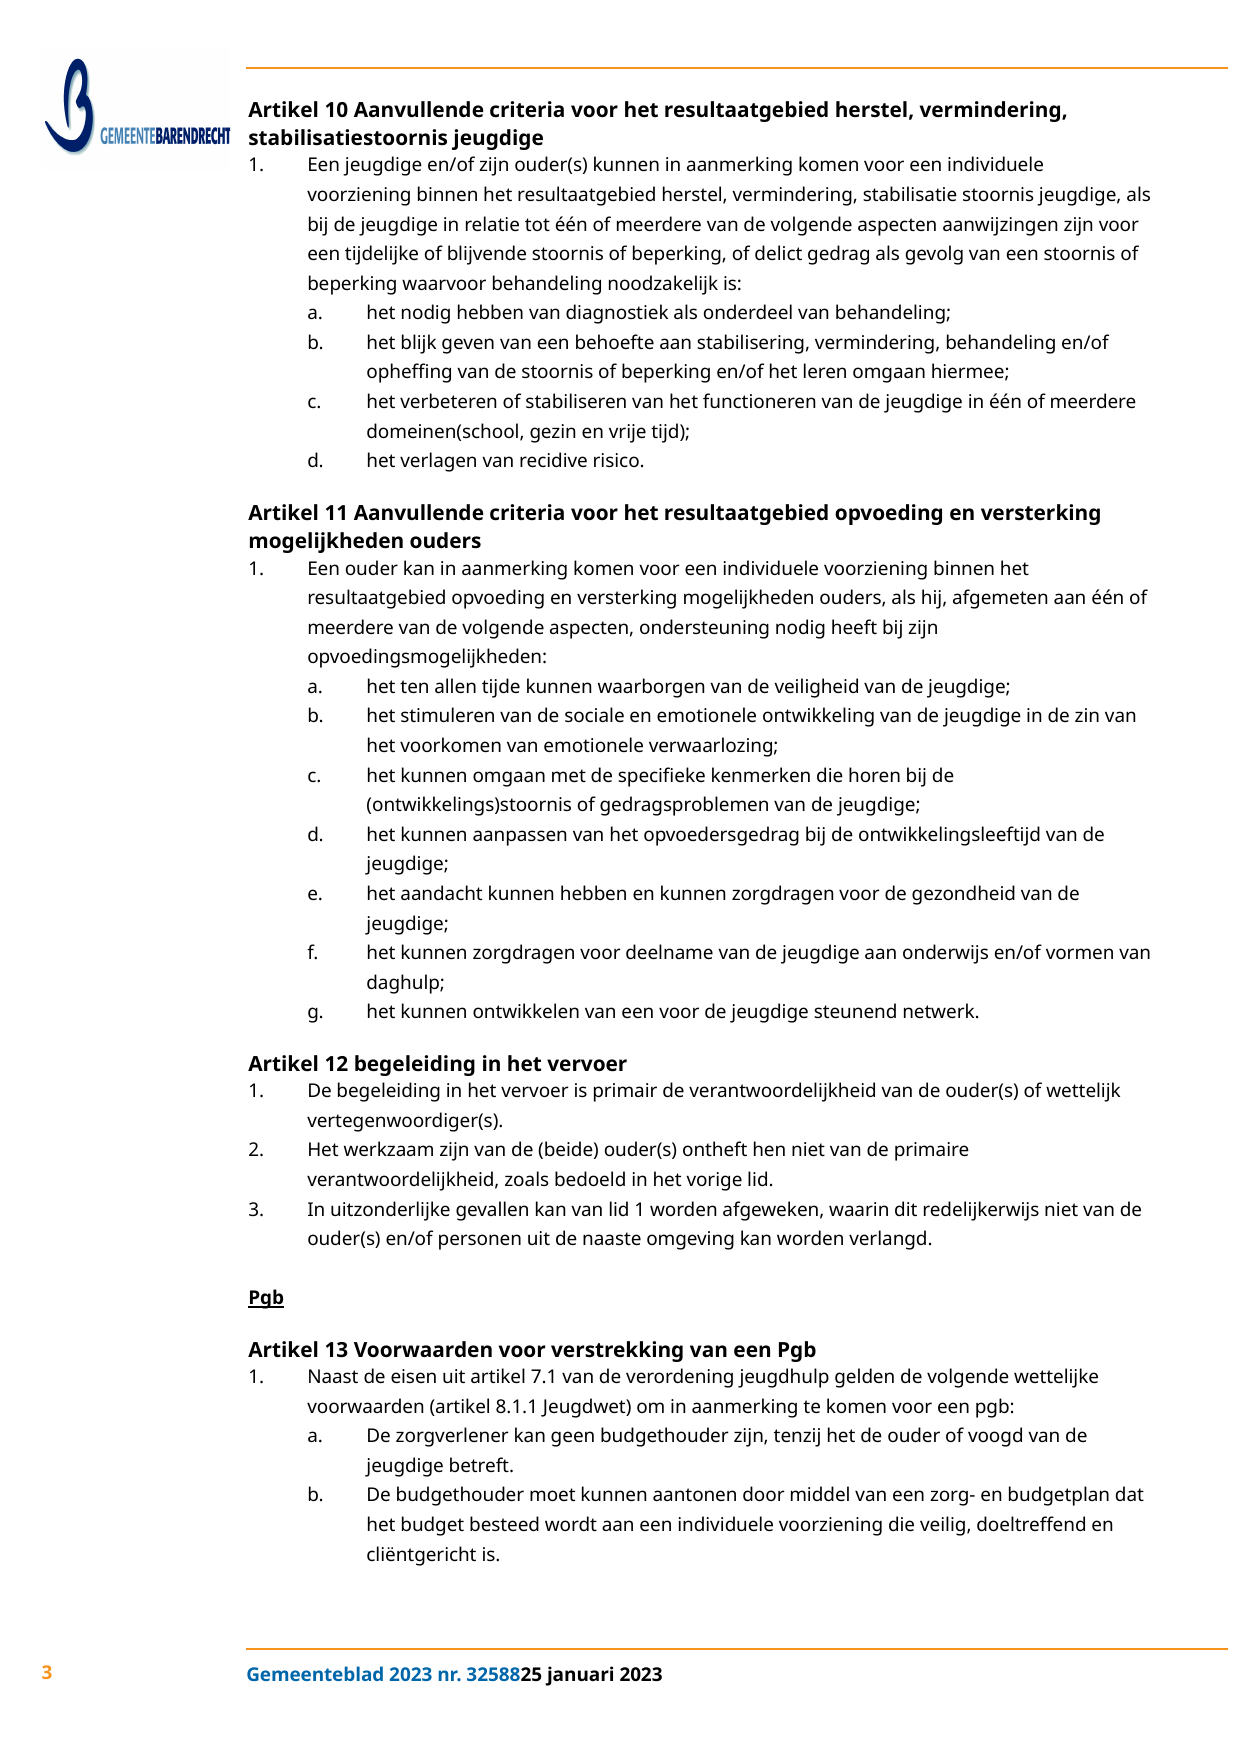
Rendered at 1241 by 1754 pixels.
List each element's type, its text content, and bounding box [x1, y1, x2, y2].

text Artikel 11 Aanvullende criteria voor het resultaatgebied opvoeding en versterking mogelijkheden ouders [248, 498, 1152, 555]
list Naast de eisen uit artikel 7.1 van de verordening jeugdhulp gelden de volgende wettelijke voorwaarden (artikel 8.1.1 Jeugdwet) om in aanmerking te komen voor een pgb: [248, 1363, 1152, 1419]
list het verlagen van recidive risico. [307, 447, 1152, 473]
list De begeleiding in het vervoer is primair de verantwoordelijkheid van de ouder(s) of wettelijk vertegenwoordiger(s). [248, 1077, 1152, 1133]
list het blijk geven van een behoefte aan stabilisering, vermindering, behandeling en/of opheffing van de stoornis of beperking en/of het leren omgaan hiermee; [307, 329, 1152, 384]
picture [41, 47, 231, 172]
text Artikel 13 Voorwaarden voor verstrekking van een Pgb [248, 1335, 1152, 1363]
list Het werkzaam zijn van de (beide) ouder(s) ontheft hen niet van de primaire verantwoordelijkheid, zoals bedoeld in het vorige lid. [248, 1137, 1152, 1192]
list het verbeteren of stabiliseren van het functioneren van de jeugdige in één of meerdere domeinen(school, gezin en vrije tijd); [307, 388, 1152, 444]
list De budgethouder moet kunnen aantonen door middel van een zorg- en budgetplan dat het budget besteed wordt aan een individuele voorziening die veilig, doeltreffend en cliëntgericht is. [307, 1482, 1152, 1567]
list De zorgverlener kan geen budgethouder zijn, tenzij het de ouder of voogd van de jeugdige betreft. [307, 1422, 1152, 1478]
list het ten allen tijde kunnen waarborgen van de veiligheid van de jeugdige; [307, 673, 1152, 699]
list het kunnen omgaan met de specifieke kenmerken die horen bij de (ontwikkelings)stoornis of gedragsproblemen van de jeugdige; [307, 762, 1152, 817]
text Artikel 10 Aanvullende criteria voor het resultaatgebied herstel, vermindering, stabilisatiestoornis jeugdige [248, 95, 1152, 152]
list het kunnen zorgdragen voor deelname van de jeugdige aan onderwijs en/of vormen van daghulp; [307, 939, 1152, 995]
list het kunnen aanpassen van het opvoedersgedrag bij de ontwikkelingsleeftijd van de jeugdige; [307, 821, 1152, 876]
list Een ouder kan in aanmerking komen voor een individuele voorziening binnen het resultaatgebied opvoeding en versterking mogelijkheden ouders, als hij, afgemeten aan één of meerdere van de volgende aspecten, ondersteuning nodig heeft bij zijn opvoedingsmogelijkheden: [248, 555, 1152, 669]
list het aandacht kunnen hebben en kunnen zorgdragen voor de gezondheid van de jeugdige; [307, 880, 1152, 936]
list In uitzonderlijke gevallen kan van lid 1 worden afgeweken, waarin dit redelijkerwijs niet van de ouder(s) en/of personen uit de naaste omgeving kan worden verlangd. [248, 1196, 1152, 1251]
list het kunnen ontwikkelen van een voor de jeugdige steunend netwerk. [307, 998, 1152, 1024]
list Een jeugdige en/of zijn ouder(s) kunnen in aanmerking komen voor een individuele voorziening binnen het resultaatgebied herstel, vermindering, stabilisatie stoornis jeugdige, als bij de jeugdige in relatie tot één of meerdere van de volgende aspecten aanwijzingen zijn voor een tijdelijke of blijvende stoornis of beperking, of delict gedrag als gevolg van een stoornis of beperking waarvoor behandeling noodzakelijk is: [248, 152, 1152, 296]
list het nodig hebben van diagnostiek als onderdeel van behandeling; [307, 299, 1152, 325]
text Artikel 12 begeleiding in het vervoer [248, 1049, 1152, 1077]
text Pgb [248, 1284, 1152, 1310]
list het stimuleren van de sociale en emotionele ontwikkeling van de jeugdige in de zin van het voorkomen van emotionele verwaarlozing; [307, 703, 1152, 758]
